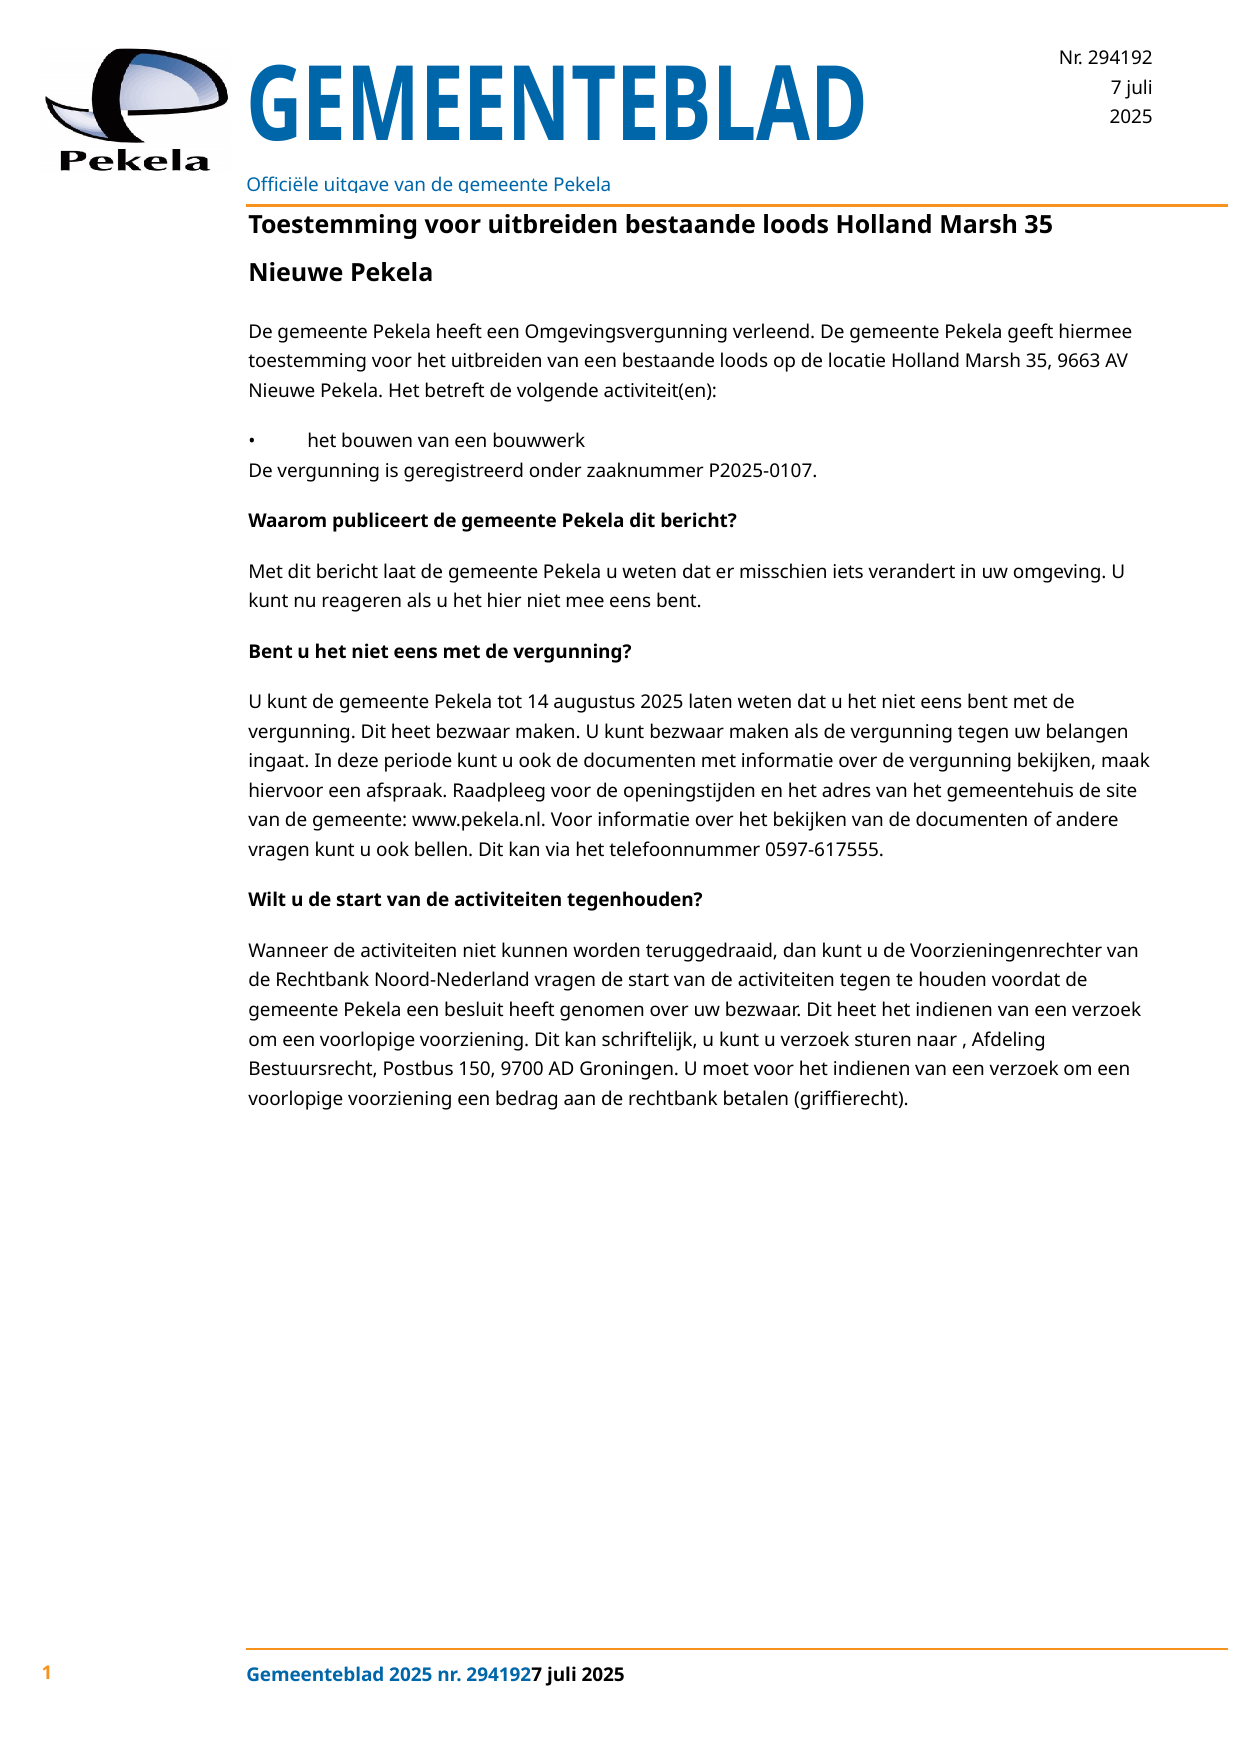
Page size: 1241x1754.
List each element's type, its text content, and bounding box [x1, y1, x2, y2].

text Wanneer de activiteiten niet kunnen worden teruggedraaid, dan kunt u de Voorzieningenrechter van de Rechtbank Noord-Nederland vragen de start van de activiteiten tegen te houden voordat de gemeente Pekela een besluit heeft genomen over uw bezwaar. Dit heet het indienen van een verzoek om een voorlopige voorziening. Dit kan schriftelijk, u kunt u verzoek sturen naar , Afdeling Bestuursrecht, Postbus 150, 9700 AD Groningen. U moet voor het indienen van een verzoek om een voorlopige voorziening een bedrag aan de rechtbank betalen (griffierecht). [248, 937, 1152, 1111]
text De gemeente Pekela heeft een Omgevingsvergunning verleend. De gemeente Pekela geeft hiermee toestemming voor het uitbreiden van een bestaande loods op de locatie Holland Marsh 35, 9663 AV Nieuwe Pekela. Het betreft de volgende activiteit(en): [248, 318, 1152, 403]
text Met dit bericht laat de gemeente Pekela u weten dat er misschien iets verandert in uw omgeving. U kunt nu reageren als u het hier niet mee eens bent. [248, 558, 1152, 613]
text Wilt u de start van de activiteiten tegenhouden? [248, 887, 1152, 912]
picture [41, 47, 231, 172]
text Toestemming voor uitbreiden bestaande loods Holland Marsh 35 Nieuwe Pekela [248, 207, 1152, 288]
text De vergunning is geregistreerd onder zaaknummer P2025-0107. [248, 457, 1152, 483]
text U kunt de gemeente Pekela tot 14 augustus 2025 laten weten dat u het niet eens bent met de vergunning. Dit heet bezwaar maken. U kunt bezwaar maken als de vergunning tegen uw belangen ingaat. In deze periode kunt u ook de documenten met informatie over de vergunning bekijken, maak hiervoor een afspraak. Raadpleeg voor de openingstijden en het adres van het gemeentehuis de site van de gemeente: www.pekela.nl. Voor informatie over het bekijken van de documenten of andere vragen kunt u ook bellen. Dit kan via het telefoonnummer 0597-617555. [248, 688, 1152, 862]
list het bouwen van een bouwwerk [248, 427, 1152, 453]
text Waarom publiceert de gemeente Pekela dit bericht? [248, 507, 1152, 533]
text Bent u het niet eens met de vergunning? [248, 638, 1152, 664]
